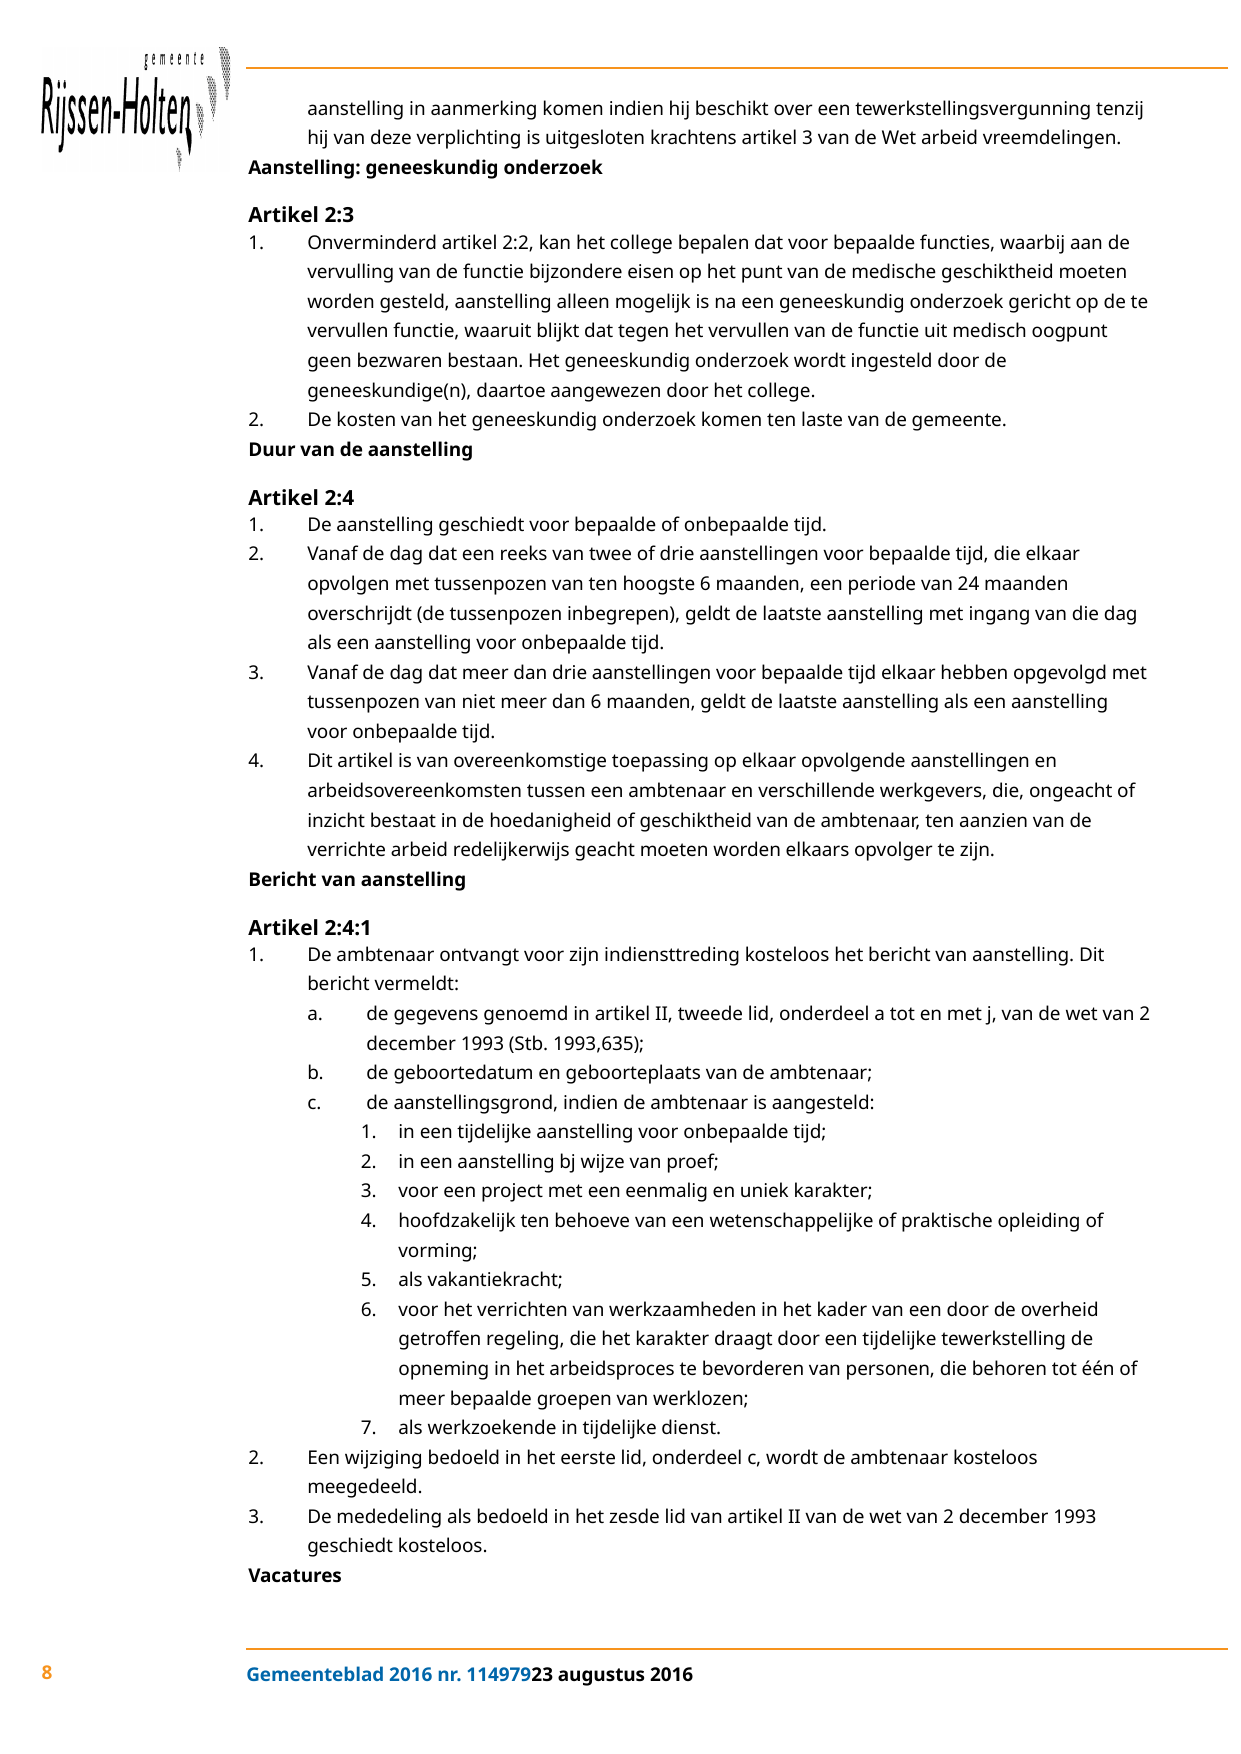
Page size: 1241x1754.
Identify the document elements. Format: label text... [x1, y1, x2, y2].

list als vakantiekracht; [361, 1266, 1152, 1292]
list De mededeling als bedoeld in het zesde lid van artikel II van de wet van 2 december 1993 geschiedt kosteloos. [248, 1503, 1152, 1558]
list in een tijdelijke aanstelling voor onbepaalde tijd; [361, 1118, 1152, 1144]
list De kosten van het geneeskundig onderzoek komen ten laste van de gemeente. [248, 406, 1152, 432]
text Duur van de aanstelling [248, 436, 1152, 462]
list in een aanstelling bj wijze van proef; [361, 1148, 1152, 1174]
text Artikel 2:4 [248, 483, 1152, 511]
list voor een project met een eenmalig en uniek karakter; [361, 1178, 1152, 1203]
text Artikel 2:4:1 [248, 913, 1152, 941]
list De ambtenaar ontvangt voor zijn indiensttreding kosteloos het bericht van aanstelling. Dit bericht vermeldt: [248, 941, 1152, 996]
text Bericht van aanstelling [248, 866, 1152, 892]
list voor het verrichten van werkzaamheden in het kader van een door de overheid getroffen regeling, die het karakter draagt door een tijdelijke tewerkstelling de opneming in het arbeidsproces te bevorderen van personen, die behoren tot één of meer bepaalde groepen van werklozen; [361, 1296, 1152, 1411]
list de gegevens genoemd in artikel II, tweede lid, onderdeel a tot en met j, van de wet van 2 december 1993 (Stb. 1993,635); [307, 1000, 1152, 1056]
list hoofdzakelijk ten behoeve van een wetenschappelijke of praktische opleiding of vorming; [361, 1207, 1152, 1263]
list de geboortedatum en geboorteplaats van de ambtenaar; [307, 1059, 1152, 1085]
list Vanaf de dag dat een reeks van twee of drie aanstellingen voor bepaalde tijd, die elkaar opvolgen met tussenpozen van ten hoogste 6 maanden, een periode van 24 maanden overschrijdt (de tussenpozen inbegrepen), geldt de laatste aanstelling met ingang van die dag als een aanstelling voor onbepaalde tijd. [248, 541, 1152, 655]
list De aanstelling geschiedt voor bepaalde of onbepaalde tijd. [248, 511, 1152, 537]
picture [41, 47, 231, 172]
text Aanstelling: geneeskundig onderzoek [248, 154, 1152, 180]
text Artikel 2:3 [248, 201, 1152, 229]
list als werkzoekende in tijdelijke dienst. [361, 1414, 1152, 1440]
list de aanstellingsgrond, indien de ambtenaar is aangesteld: [307, 1089, 1152, 1115]
list aanstelling in aanmerking komen indien hij beschikt over een tewerkstellingsvergunning tenzij hij van deze verplichting is uitgesloten krachtens artikel 3 van de Wet arbeid vreemdelingen. [248, 95, 1152, 150]
list Een wijziging bedoeld in het eerste lid, onderdeel c, wordt de ambtenaar kosteloos meegedeeld. [248, 1444, 1152, 1499]
list Onverminderd artikel 2:2, kan het college bepalen dat voor bepaalde functies, waarbij aan de vervulling van de functie bijzondere eisen op het punt van de medische geschiktheid moeten worden gesteld, aanstelling alleen mogelijk is na een geneeskundig onderzoek gericht op de te vervullen functie, waaruit blijkt dat tegen het vervullen van de functie uit medisch oogpunt geen bezwaren bestaan. Het geneeskundig onderzoek wordt ingesteld door de geneeskundige(n), daartoe aangewezen door het college. [248, 229, 1152, 403]
list Vanaf de dag dat meer dan drie aanstellingen voor bepaalde tijd elkaar hebben opgevolgd met tussenpozen van niet meer dan 6 maanden, geldt de laatste aanstelling als een aanstelling voor onbepaalde tijd. [248, 659, 1152, 744]
text Vacatures [248, 1562, 1152, 1588]
list Dit artikel is van overeenkomstige toepassing op elkaar opvolgende aanstellingen en arbeidsovereenkomsten tussen een ambtenaar en verschillende werkgevers, die, ongeacht of inzicht bestaat in de hoedanigheid of geschiktheid van de ambtenaar, ten aanzien van de verrichte arbeid redelijkerwijs geacht moeten worden elkaars opvolger te zijn. [248, 748, 1152, 862]
